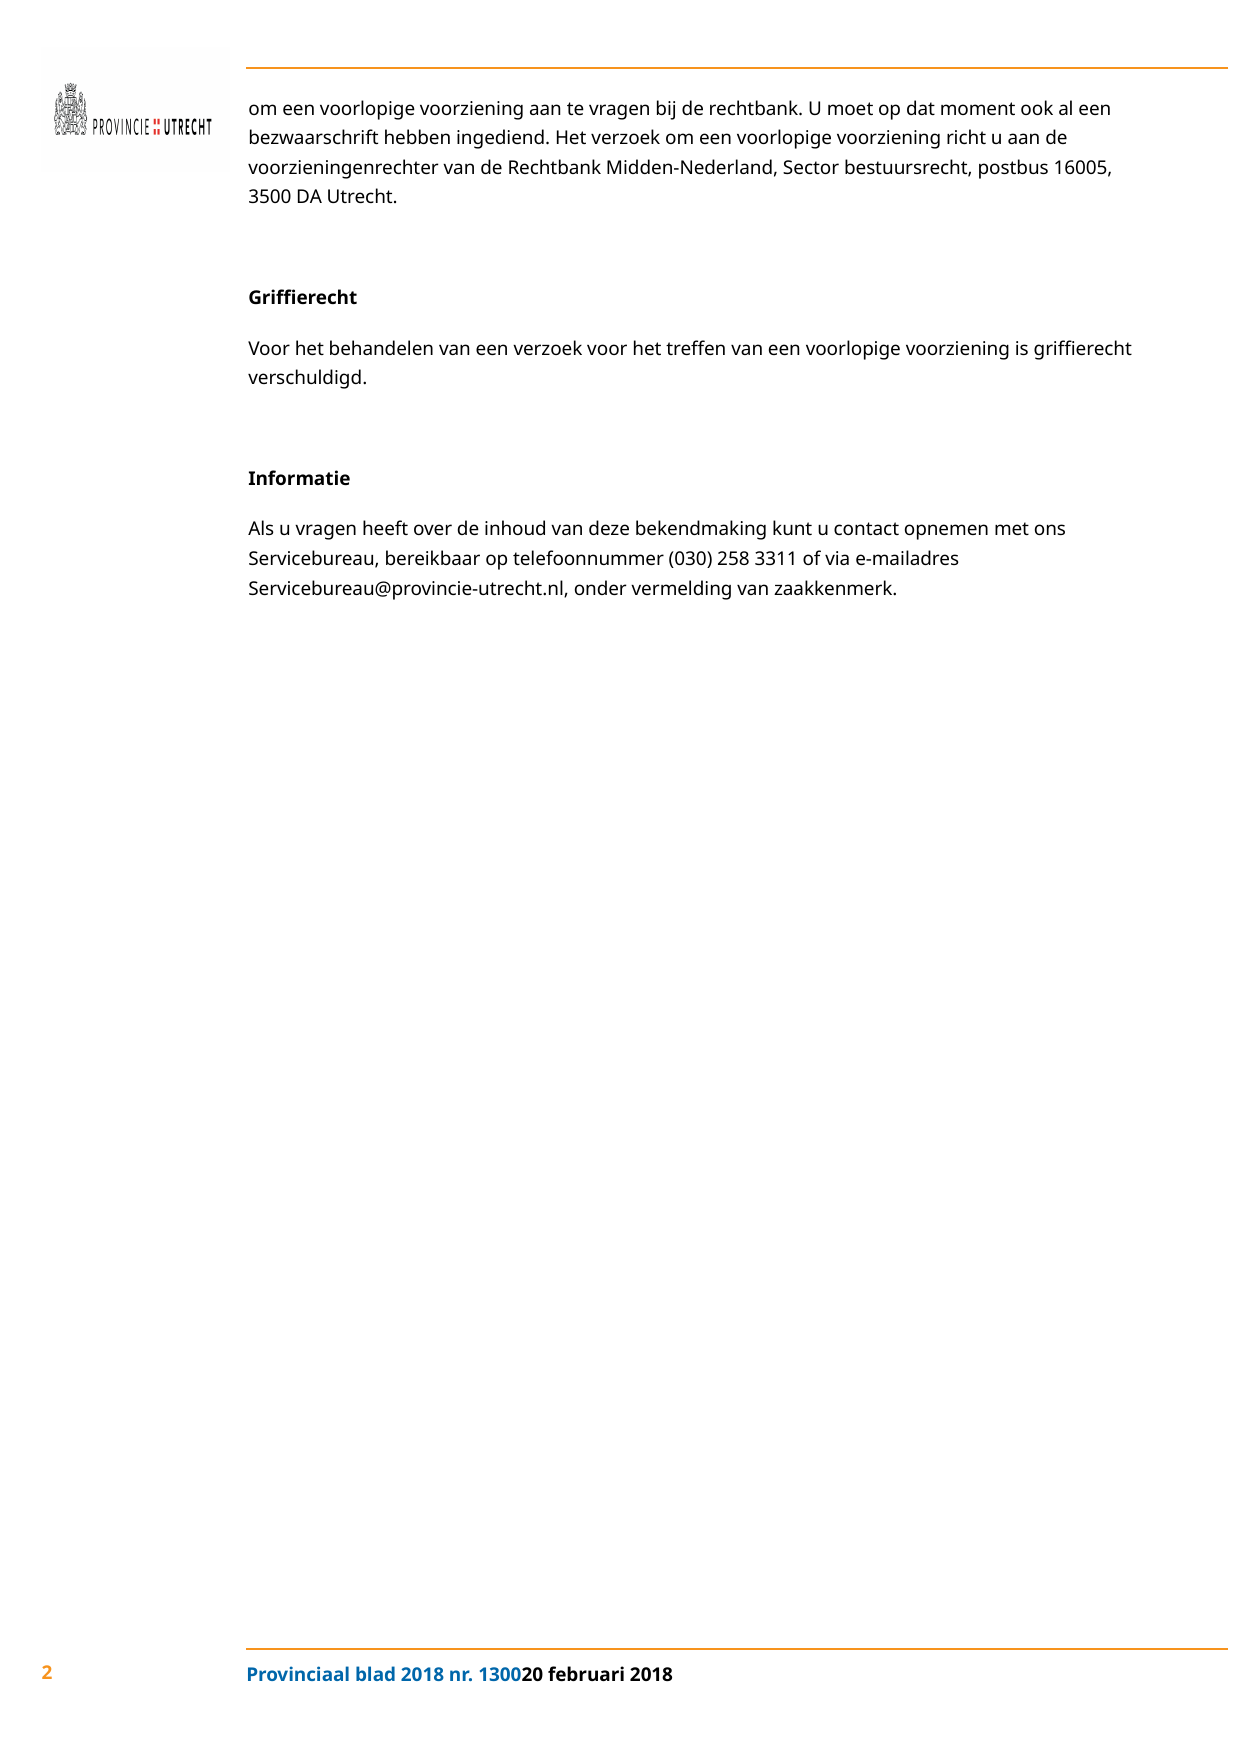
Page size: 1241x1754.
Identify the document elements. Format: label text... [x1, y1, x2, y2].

text Informatie [248, 465, 1152, 491]
text Voor het behandelen van een verzoek voor het treffen van een voorlopige voorziening is griffierecht verschuldigd. [248, 335, 1152, 390]
text Als u vragen heeft over de inhoud van deze bekendmaking kunt u contact opnemen met ons Servicebureau, bereikbaar op telefoonnummer (030) 258 3311 of via e-mailadres Servicebureau@provincie-utrecht.nl, onder vermelding van zaakkenmerk. [248, 516, 1152, 601]
picture [41, 47, 231, 172]
text om een voorlopige voorziening aan te vragen bij de rechtbank. U moet op dat moment ook al een bezwaarschrift hebben ingediend. Het verzoek om een voorlopige voorziening richt u aan de voorzieningenrechter van de Rechtbank Midden-Nederland, Sector bestuursrecht, postbus 16005, 3500 DA Utrecht. [248, 95, 1152, 209]
text Griffierecht [248, 284, 1152, 310]
